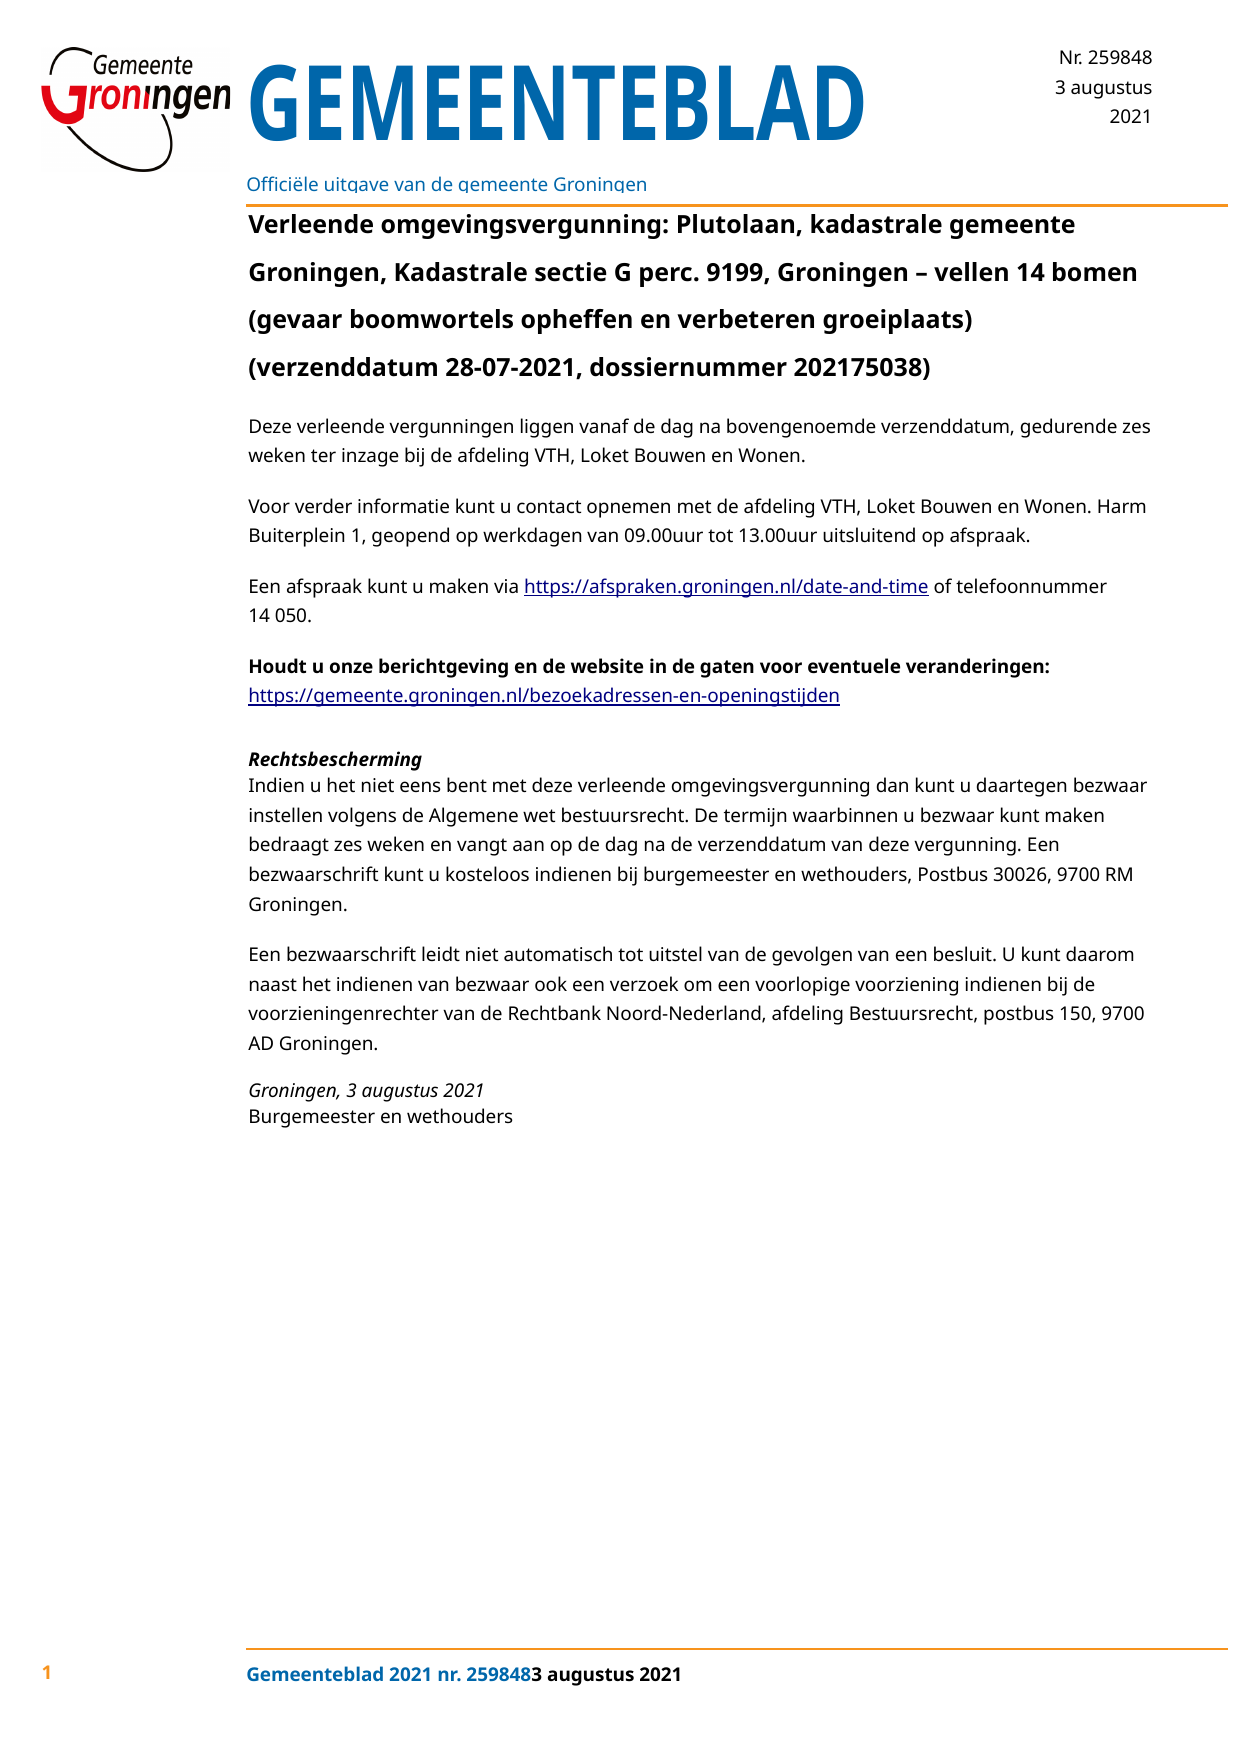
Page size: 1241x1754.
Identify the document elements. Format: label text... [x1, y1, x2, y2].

picture [41, 47, 231, 172]
text Verleende omgevingsvergunning: Plutolaan, kadastrale gemeente Groningen, Kadastrale sectie G perc. 9199, Groningen – vellen 14 bomen (gevaar boomwortels opheffen en verbeteren groeiplaats) (verzenddatum 28-07-2021, dossiernummer 202175038) [248, 207, 1152, 384]
text Burgemeester en wethouders [248, 1103, 1152, 1129]
text Groningen, 3 augustus 2021 [248, 1078, 1152, 1103]
text Houdt u onze berichtgeving en de website in de gaten voor eventuele veranderingen: https://gemeente.groningen.nl/bezoekadressen-en-openingstijden [248, 653, 1152, 708]
text Deze verleende vergunningen liggen vanaf de dag na bovengenoemde verzenddatum, gedurende zes weken ter inzage bij de afdeling VTH, Loket Bouwen en Wonen. [248, 413, 1152, 468]
text Een bezwaarschrift leidt niet automatisch tot uitstel van de gevolgen van een besluit. U kunt daarom naast het indienen van bezwaar ook een verzoek om een voorlopige voorziening indienen bij de voorzieningenrechter van de Rechtbank Noord-Nederland, afdeling Bestuursrecht, postbus 150, 9700 AD Groningen. [248, 941, 1152, 1056]
text Rechtsbescherming [248, 747, 1152, 772]
text Voor verder informatie kunt u contact opnemen met de afdeling VTH, Loket Bouwen en Wonen. Harm Buiterplein 1, geopend op werkdagen van 09.00uur tot 13.00uur uitsluitend op afspraak. [248, 493, 1152, 548]
text Een afspraak kunt u maken via https://afspraken.groningen.nl/date-and-time of telefoonnummer 14 050. [248, 573, 1152, 628]
text Indien u het niet eens bent met deze verleende omgevingsvergunning dan kunt u daartegen bezwaar instellen volgens de Algemene wet bestuursrecht. De termijn waarbinnen u bezwaar kunt maken bedraagt zes weken en vangt aan op de dag na de verzenddatum van deze vergunning. Een bezwaarschrift kunt u kosteloos indienen bij burgemeester en wethouders, Postbus 30026, 9700 RM Groningen. [248, 772, 1152, 916]
